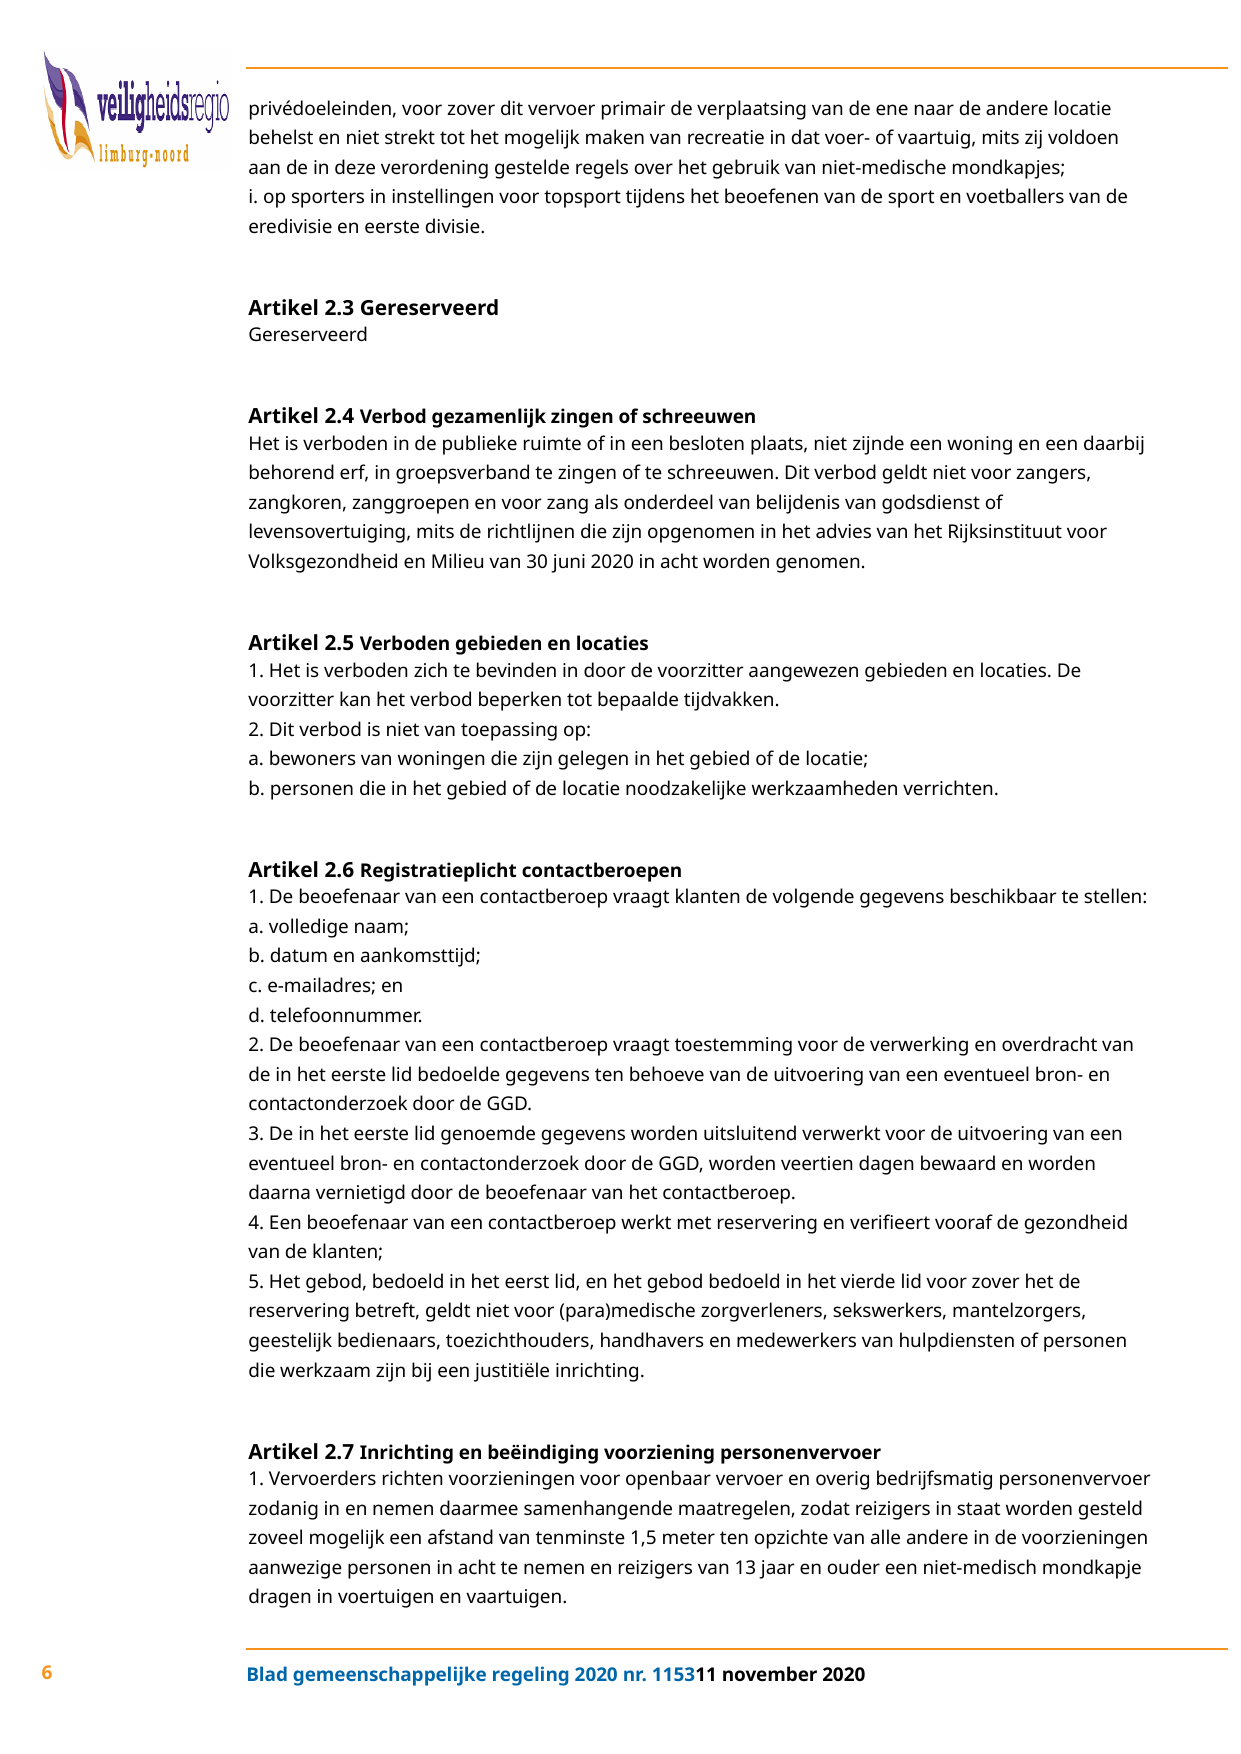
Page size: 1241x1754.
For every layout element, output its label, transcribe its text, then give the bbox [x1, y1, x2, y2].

text 1. De beoefenaar van een contactberoep vraagt klanten de volgende gegevens beschikbaar te stellen: [248, 883, 1152, 909]
text i. op sporters in instellingen voor topsport tijdens het beoefenen van de sport en voetballers van de eredivisie en eerste divisie. [248, 183, 1152, 239]
text c. e-mailadres; en [248, 972, 1152, 998]
text Artikel 2.4 Verbod gezamenlijk zingen of schreeuwen [248, 402, 1152, 430]
text b. personen die in het gebied of de locatie noodzakelijke werkzaamheden verrichten. [248, 775, 1152, 801]
text 5. Het gebod, bedoeld in het eerst lid, en het gebod bedoeld in het vierde lid voor zover het de reservering betreft, geldt niet voor (para)medische zorgverleners, sekswerkers, mantelzorgers, geestelijk bedienaars, toezichthouders, handhavers en medewerkers van hulpdiensten of personen die werkzaam zijn bij een justitiële inrichting. [248, 1268, 1152, 1383]
text Artikel 2.3 Gereserveerd [248, 293, 1152, 322]
text d. telefoonnummer. [248, 1002, 1152, 1028]
text privédoeleinden, voor zover dit vervoer primair de verplaatsing van de ene naar de andere locatie behelst en niet strekt tot het mogelijk maken van recreatie in dat voer- of vaartuig, mits zij voldoen aan de in deze verordening gestelde regels over het gebruik van niet-medische mondkapjes; [248, 95, 1152, 180]
text Artikel 2.6 Registratieplicht contactberoepen [248, 855, 1152, 883]
text Gereserveerd [248, 322, 1152, 347]
text b. datum en aankomsttijd; [248, 943, 1152, 968]
text Artikel 2.7 Inrichting en beëindiging voorziening personenvervoer [248, 1437, 1152, 1465]
text 4. Een beoefenaar van een contactberoep werkt met reservering en verifieert vooraf de gezondheid van de klanten; [248, 1209, 1152, 1264]
text 1. Het is verboden zich te bevinden in door de voorzitter aangewezen gebieden en locaties. De voorzitter kan het verbod beperken tot bepaalde tijdvakken. [248, 657, 1152, 712]
text 3. De in het eerste lid genoemde gegevens worden uitsluitend verwerkt voor de uitvoering van een eventueel bron- en contactonderzoek door de GGD, worden veertien dagen bewaard en worden daarna vernietigd door de beoefenaar van het contactberoep. [248, 1120, 1152, 1205]
text a. bewoners van woningen die zijn gelegen in het gebied of de locatie; [248, 746, 1152, 771]
text Het is verboden in de publieke ruimte of in een besloten plaats, niet zijnde een woning en een daarbij behorend erf, in groepsverband te zingen of te schreeuwen. Dit verbod geldt niet voor zangers, zangkoren, zanggroepen en voor zang als onderdeel van belijdenis van godsdienst of levensovertuiging, mits de richtlijnen die zijn opgenomen in het advies van het Rijksinstituut voor Volksgezondheid en Milieu van 30 juni 2020 in acht worden genomen. [248, 430, 1152, 574]
text a. volledige naam; [248, 913, 1152, 939]
picture [41, 47, 231, 172]
text 2. De beoefenaar van een contactberoep vraagt toestemming voor de verwerking en overdracht van de in het eerste lid bedoelde gegevens ten behoeve van de uitvoering van een eventueel bron- en contactonderzoek door de GGD. [248, 1031, 1152, 1116]
text 2. Dit verbod is niet van toepassing op: [248, 716, 1152, 742]
text Artikel 2.5 Verboden gebieden en locaties [248, 628, 1152, 657]
text 1. Vervoerders richten voorzieningen voor openbaar vervoer en overig bedrijfsmatig personenvervoer zodanig in en nemen daarmee samenhangende maatregelen, zodat reizigers in staat worden gesteld zoveel mogelijk een afstand van tenminste 1,5 meter ten opzichte van alle andere in de voorzieningen aanwezige personen in acht te nemen en reizigers van 13 jaar en ouder een niet-medisch mondkapje dragen in voertuigen en vaartuigen. [248, 1465, 1152, 1609]
